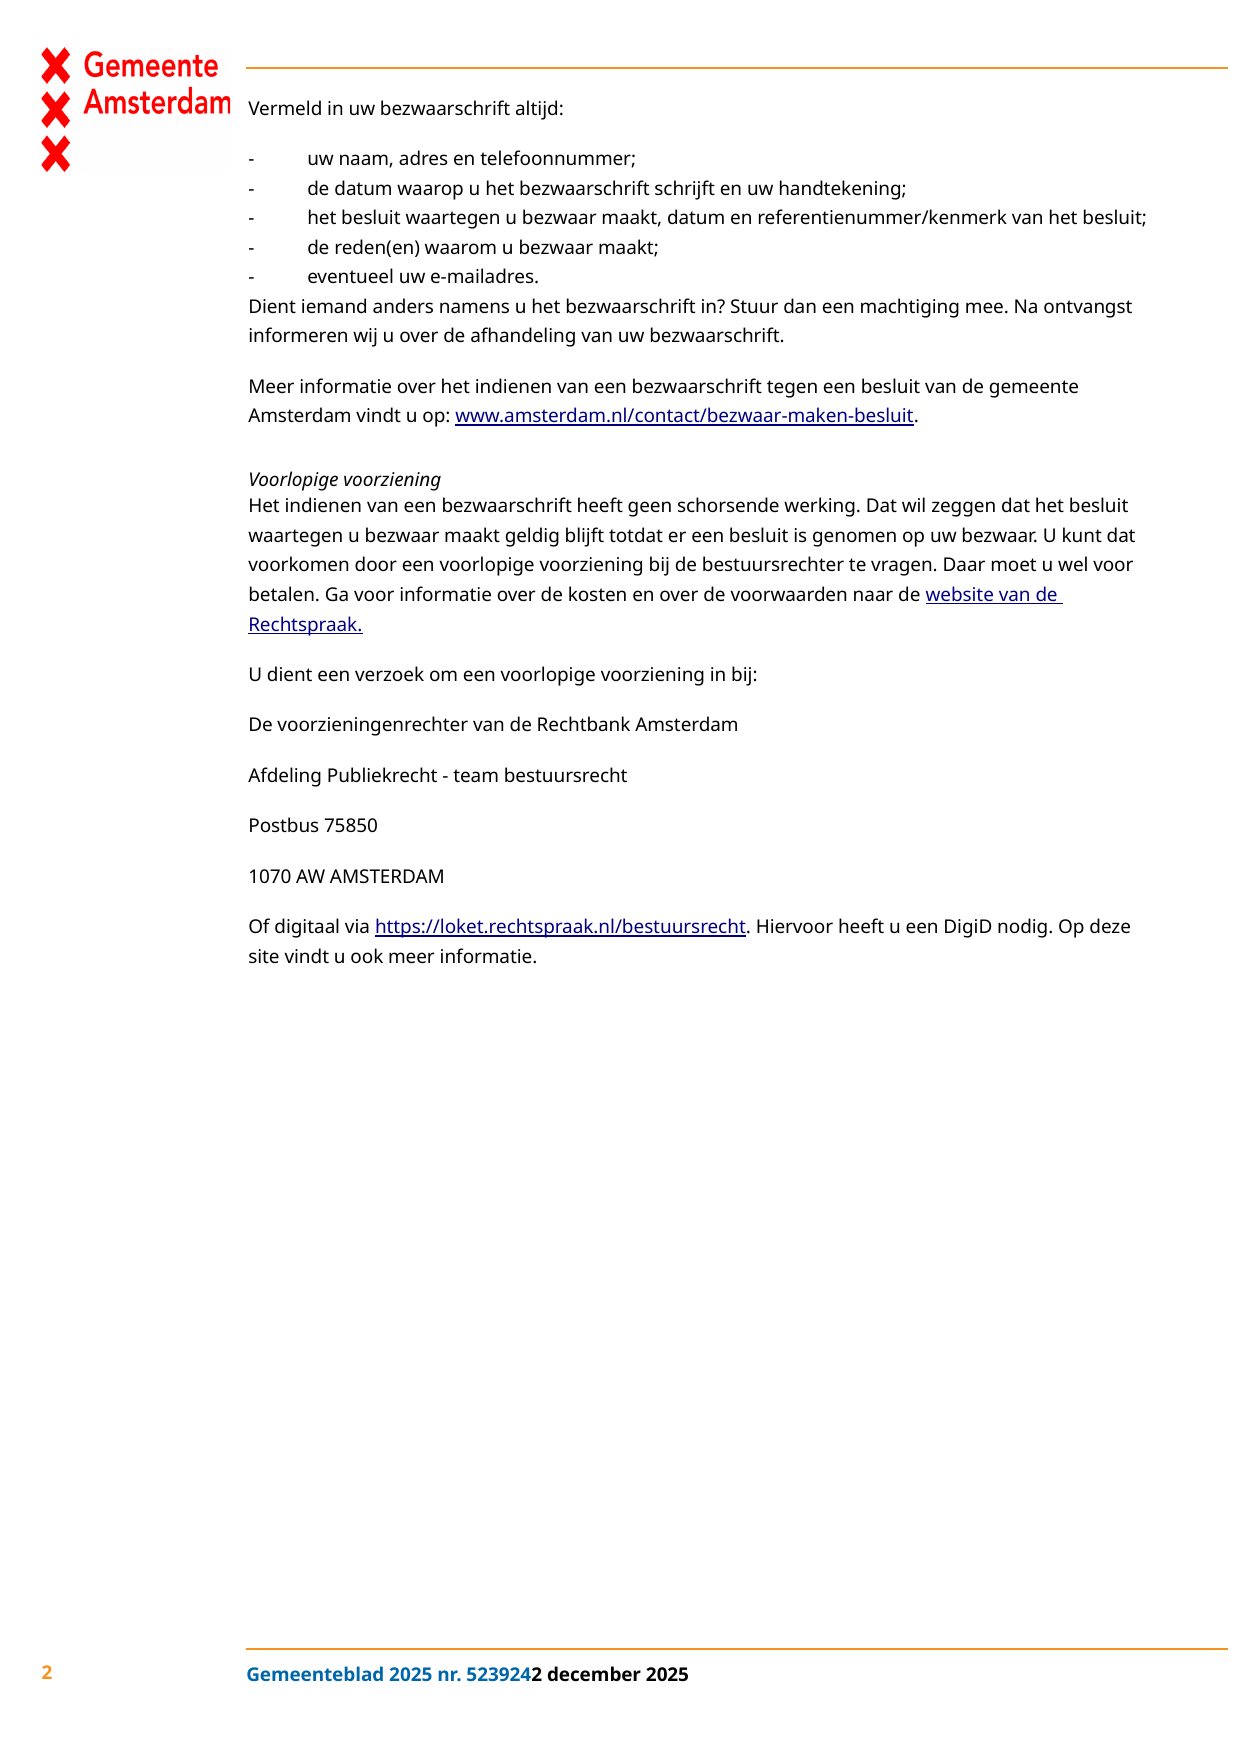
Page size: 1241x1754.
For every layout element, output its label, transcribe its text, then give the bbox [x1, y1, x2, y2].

list het besluit waartegen u bezwaar maakt, datum en referentienummer/kenmerk van het besluit; [248, 204, 1152, 230]
list uw naam, adres en telefoonnummer; [248, 145, 1152, 171]
text Postbus 75850 [248, 812, 1152, 838]
text Het indienen van een bezwaarschrift heeft geen schorsende werking. Dat wil zeggen dat het besluit waartegen u bezwaar maakt geldig blijft totdat er een besluit is genomen op uw bezwaar. U kunt dat voorkomen door een voorlopige voorziening bij de bestuursrechter te vragen. Daar moet u wel voor betalen. Ga voor informatie over de kosten en over de voorwaarden naar de website van de Rechtspraak. [248, 492, 1152, 636]
list de datum waarop u het bezwaarschrift schrijft en uw handtekening; [248, 175, 1152, 201]
picture [41, 47, 231, 172]
text Of digitaal via https://loket.rechtspraak.nl/bestuursrecht. Hiervoor heeft u een DigiD nodig. Op deze site vindt u ook meer informatie. [248, 913, 1152, 968]
list de reden(en) waarom u bezwaar maakt; [248, 234, 1152, 260]
text Meer informatie over het indienen van een bezwaarschrift tegen een besluit van de gemeente Amsterdam vindt u op: www.amsterdam.nl/contact/bezwaar-maken-besluit. [248, 373, 1152, 428]
text De voorzieningenrechter van de Rechtbank Amsterdam [248, 712, 1152, 737]
text Afdeling Publiekrecht - team bestuursrecht [248, 762, 1152, 788]
text Vermeld in uw bezwaarschrift altijd: [248, 95, 1152, 121]
text U dient een verzoek om een voorlopige voorziening in bij: [248, 661, 1152, 687]
text 1070 AW AMSTERDAM [248, 863, 1152, 888]
text Dient iemand anders namens u het bezwaarschrift in? Stuur dan een machtiging mee. Na ontvangst informeren wij u over de afhandeling van uw bezwaarschrift. [248, 293, 1152, 348]
text Voorlopige voorziening [248, 467, 1152, 492]
list eventueel uw e-mailadres. [248, 263, 1152, 289]
